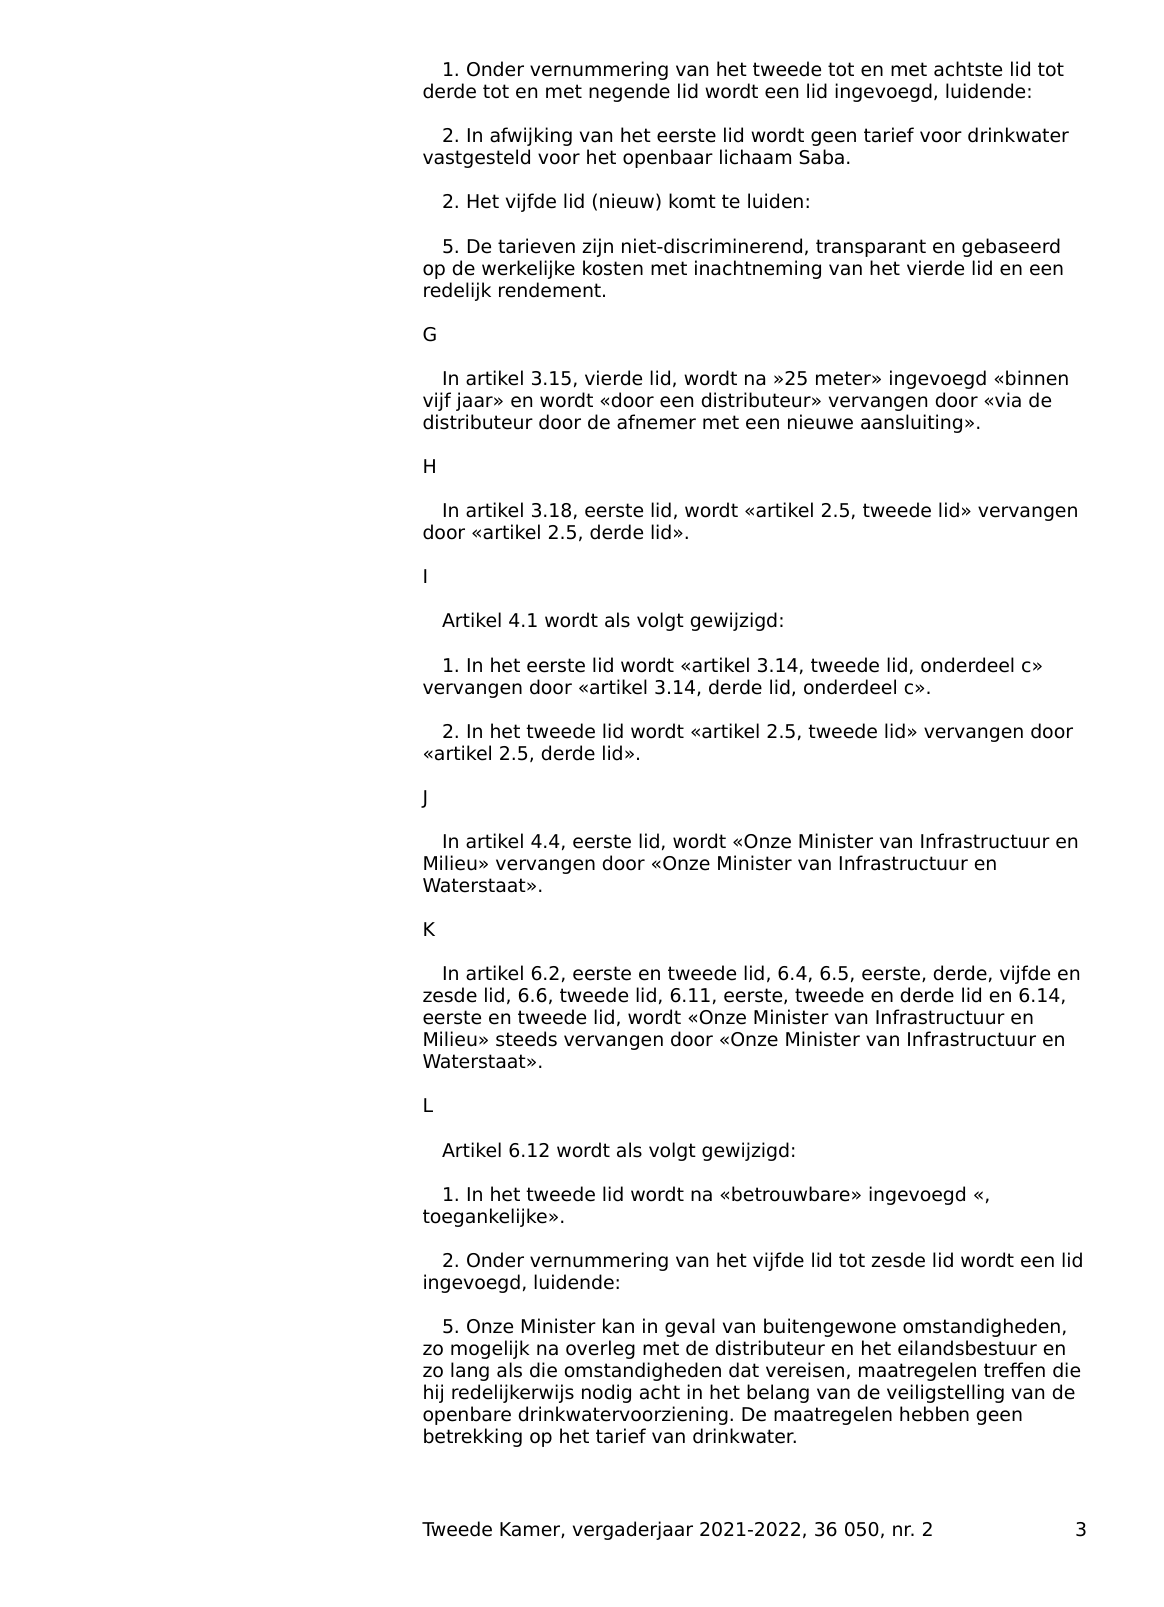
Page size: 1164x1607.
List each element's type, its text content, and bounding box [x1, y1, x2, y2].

text 1. In het tweede lid wordt na «betrouwbare» ingevoegd «, toegankelijke». [422, 1184, 1087, 1228]
text L [422, 1095, 1087, 1117]
text I [422, 566, 1087, 588]
text 2. Onder vernummering van het vijfde lid tot zesde lid wordt een lid ingevoegd, luidende: [422, 1250, 1087, 1294]
text In artikel 6.2, eerste en tweede lid, 6.4, 6.5, eerste, derde, vijfde en zesde lid, 6.6, tweede lid, 6.11, eerste, tweede en derde lid en 6.14, eerste en tweede lid, wordt «Onze Minister van Infrastructuur en Milieu» steeds vervangen door «Onze Minister van Infrastructuur en Waterstaat». [422, 963, 1087, 1073]
text H [422, 456, 1087, 478]
text 5. De tarieven zijn niet-discriminerend, transparant en gebaseerd op de werkelijke kosten met inachtneming van het vierde lid en een redelijk rendement. [422, 236, 1087, 301]
text In artikel 3.18, eerste lid, wordt «artikel 2.5, tweede lid» vervangen door «artikel 2.5, derde lid». [422, 500, 1087, 544]
text Artikel 6.12 wordt als volgt gewijzigd: [422, 1139, 1087, 1162]
text 2. In afwijking van het eerste lid wordt geen tarief voor drinkwater vastgesteld voor het openbaar lichaam Saba. [422, 125, 1087, 169]
text 1. Onder vernummering van het tweede tot en met achtste lid tot derde tot en met negende lid wordt een lid ingevoegd, luidende: [422, 59, 1087, 103]
text K [422, 919, 1087, 941]
text In artikel 3.15, vierde lid, wordt na »25 meter» ingevoegd «binnen vijf jaar» en wordt «door een distributeur» vervangen door «via de distributeur door de afnemer met een nieuwe aansluiting». [422, 368, 1087, 434]
text G [422, 324, 1087, 346]
text 5. Onze Minister kan in geval van buitengewone omstandigheden, zo mogelijk na overleg met de distributeur en het eilandsbestuur en zo lang als die omstandigheden dat vereisen, maatregelen treffen die hij redelijkerwijs nodig acht in het belang van de veiligstelling van de openbare drinkwatervoorziening. De maatregelen hebben geen betrekking op het tarief van drinkwater. [422, 1316, 1087, 1448]
text In artikel 4.4, eerste lid, wordt «Onze Minister van Infrastructuur en Milieu» vervangen door «Onze Minister van Infrastructuur en Waterstaat». [422, 831, 1087, 897]
text 2. In het tweede lid wordt «artikel 2.5, tweede lid» vervangen door «artikel 2.5, derde lid». [422, 721, 1087, 765]
text 2. Het vijfde lid (nieuw) komt te luiden: [422, 191, 1087, 213]
text J [422, 787, 1087, 809]
text 1. In het eerste lid wordt «artikel 3.14, tweede lid, onderdeel c» vervangen door «artikel 3.14, derde lid, onderdeel c». [422, 654, 1087, 698]
text Artikel 4.1 wordt als volgt gewijzigd: [422, 610, 1087, 632]
